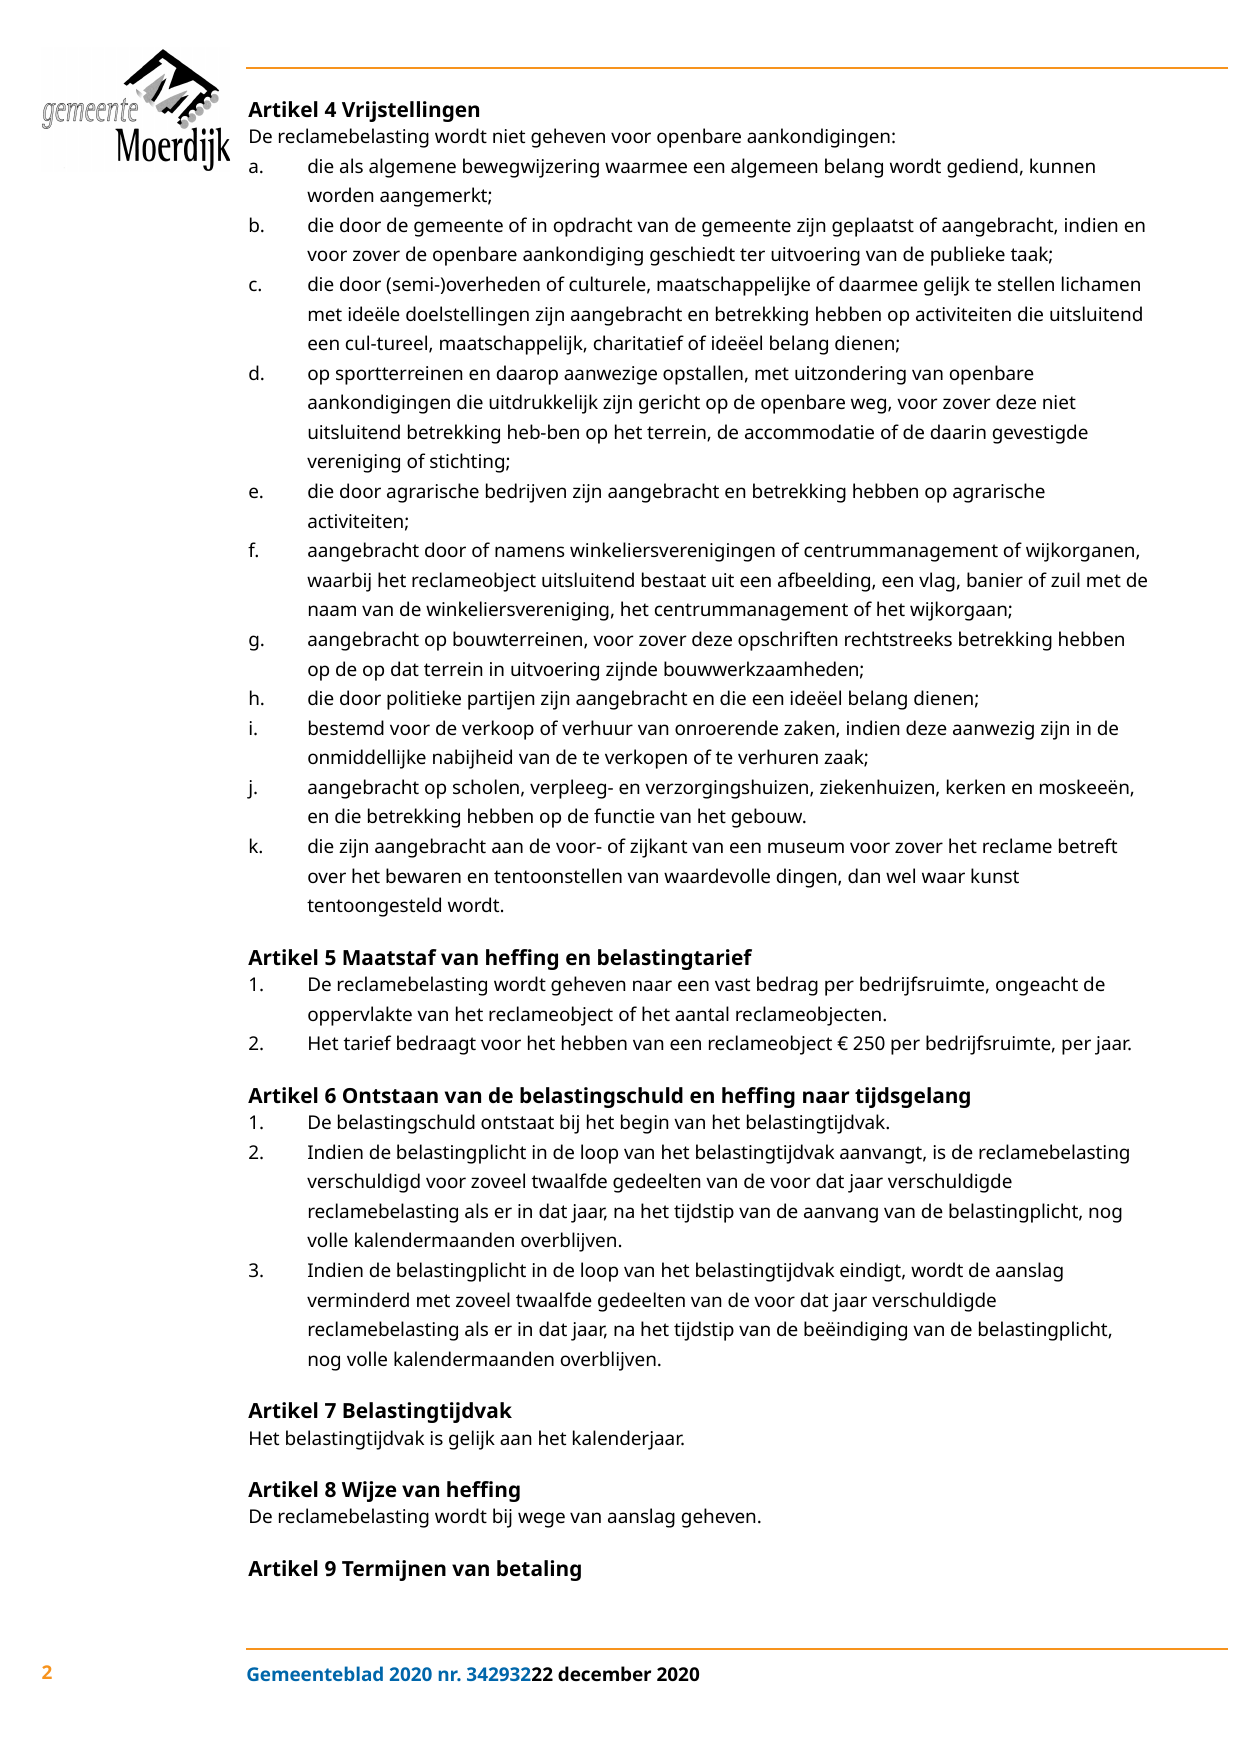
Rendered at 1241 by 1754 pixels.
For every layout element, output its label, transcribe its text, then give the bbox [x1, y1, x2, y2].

text Artikel 5 Maatstaf van heffing en belastingtarief [248, 943, 1152, 971]
text Artikel 8 Wijze van heffing [248, 1475, 1152, 1504]
list die door (semi-)overheden of culturele, maatschappelijke of daarmee gelijk te stellen lichamen met ideële doelstellingen zijn aangebracht en betrekking hebben op activiteiten die uitsluitend een cul-tureel, maatschappelijk, charitatief of ideëel belang dienen; [248, 271, 1152, 356]
text De reclamebelasting wordt bij wege van aanslag geheven. [248, 1504, 1152, 1529]
text Artikel 4 Vrijstellingen [248, 95, 1152, 123]
list die door de gemeente of in opdracht van de gemeente zijn geplaatst of aangebracht, indien en voor zover de openbare aankondiging geschiedt ter uitvoering van de publieke taak; [248, 212, 1152, 267]
list Indien de belastingplicht in de loop van het belastingtijdvak aanvangt, is de reclamebelasting verschuldigd voor zoveel twaalfde gedeelten van de voor dat jaar verschuldigde reclamebelasting als er in dat jaar, na het tijdstip van de aanvang van de belastingplicht, nog volle kalendermaanden overblijven. [248, 1139, 1152, 1253]
list die door agrarische bedrijven zijn aangebracht en betrekking hebben op agrarische activiteiten; [248, 478, 1152, 533]
picture [41, 47, 231, 172]
list Indien de belastingplicht in de loop van het belastingtijdvak eindigt, wordt de aanslag verminderd met zoveel twaalfde gedeelten van de voor dat jaar verschuldigde reclamebelasting als er in dat jaar, na het tijdstip van de beëindiging van de belastingplicht, nog volle kalendermaanden overblijven. [248, 1257, 1152, 1372]
list die zijn aangebracht aan de voor- of zijkant van een museum voor zover het reclame betreft over het bewaren en tentoonstellen van waardevolle dingen, dan wel waar kunst tentoongesteld wordt. [248, 833, 1152, 918]
list aangebracht door of namens winkeliersverenigingen of centrummanagement of wijkorganen, waarbij het reclameobject uitsluitend bestaat uit een afbeelding, een vlag, banier of zuil met de naam van de winkeliersvereniging, het centrummanagement of het wijkorgaan; [248, 537, 1152, 622]
list die door politieke partijen zijn aangebracht en die een ideëel belang dienen; [248, 685, 1152, 711]
text Het belastingtijdvak is gelijk aan het kalenderjaar. [248, 1425, 1152, 1451]
list aangebracht op scholen, verpleeg- en verzorgingshuizen, ziekenhuizen, kerken en moskeeën, en die betrekking hebben op de functie van het gebouw. [248, 774, 1152, 829]
list De reclamebelasting wordt geheven naar een vast bedrag per bedrijfsruimte, ongeacht de oppervlakte van het reclameobject of het aantal reclameobjecten. [248, 971, 1152, 1027]
list op sportterreinen en daarop aanwezige opstallen, met uitzondering van openbare aankondigingen die uitdrukkelijk zijn gericht op de openbare weg, voor zover deze niet uitsluitend betrekking heb-ben op het terrein, de accommodatie of de daarin gevestigde vereniging of stichting; [248, 360, 1152, 474]
text De reclamebelasting wordt niet geheven voor openbare aankondigingen: [248, 123, 1152, 149]
text Artikel 9 Termijnen van betaling [248, 1554, 1152, 1582]
list aangebracht op bouwterreinen, voor zover deze opschriften rechtstreeks betrekking hebben op de op dat terrein in uitvoering zijnde bouwwerkzaamheden; [248, 626, 1152, 681]
list De belastingschuld ontstaat bij het begin van het belastingtijdvak. [248, 1109, 1152, 1135]
text Artikel 6 Ontstaan van de belastingschuld en heffing naar tijdsgelang [248, 1081, 1152, 1109]
list die als algemene bewegwijzering waarmee een algemeen belang wordt gediend, kunnen worden aangemerkt; [248, 153, 1152, 208]
list Het tarief bedraagt voor het hebben van een reclameobject € 250 per bedrijfsruimte, per jaar. [248, 1030, 1152, 1056]
list bestemd voor de verkoop of verhuur van onroerende zaken, indien deze aanwezig zijn in de onmiddellijke nabijheid van de te verkopen of te verhuren zaak; [248, 715, 1152, 770]
text Artikel 7 Belastingtijdvak [248, 1396, 1152, 1425]
